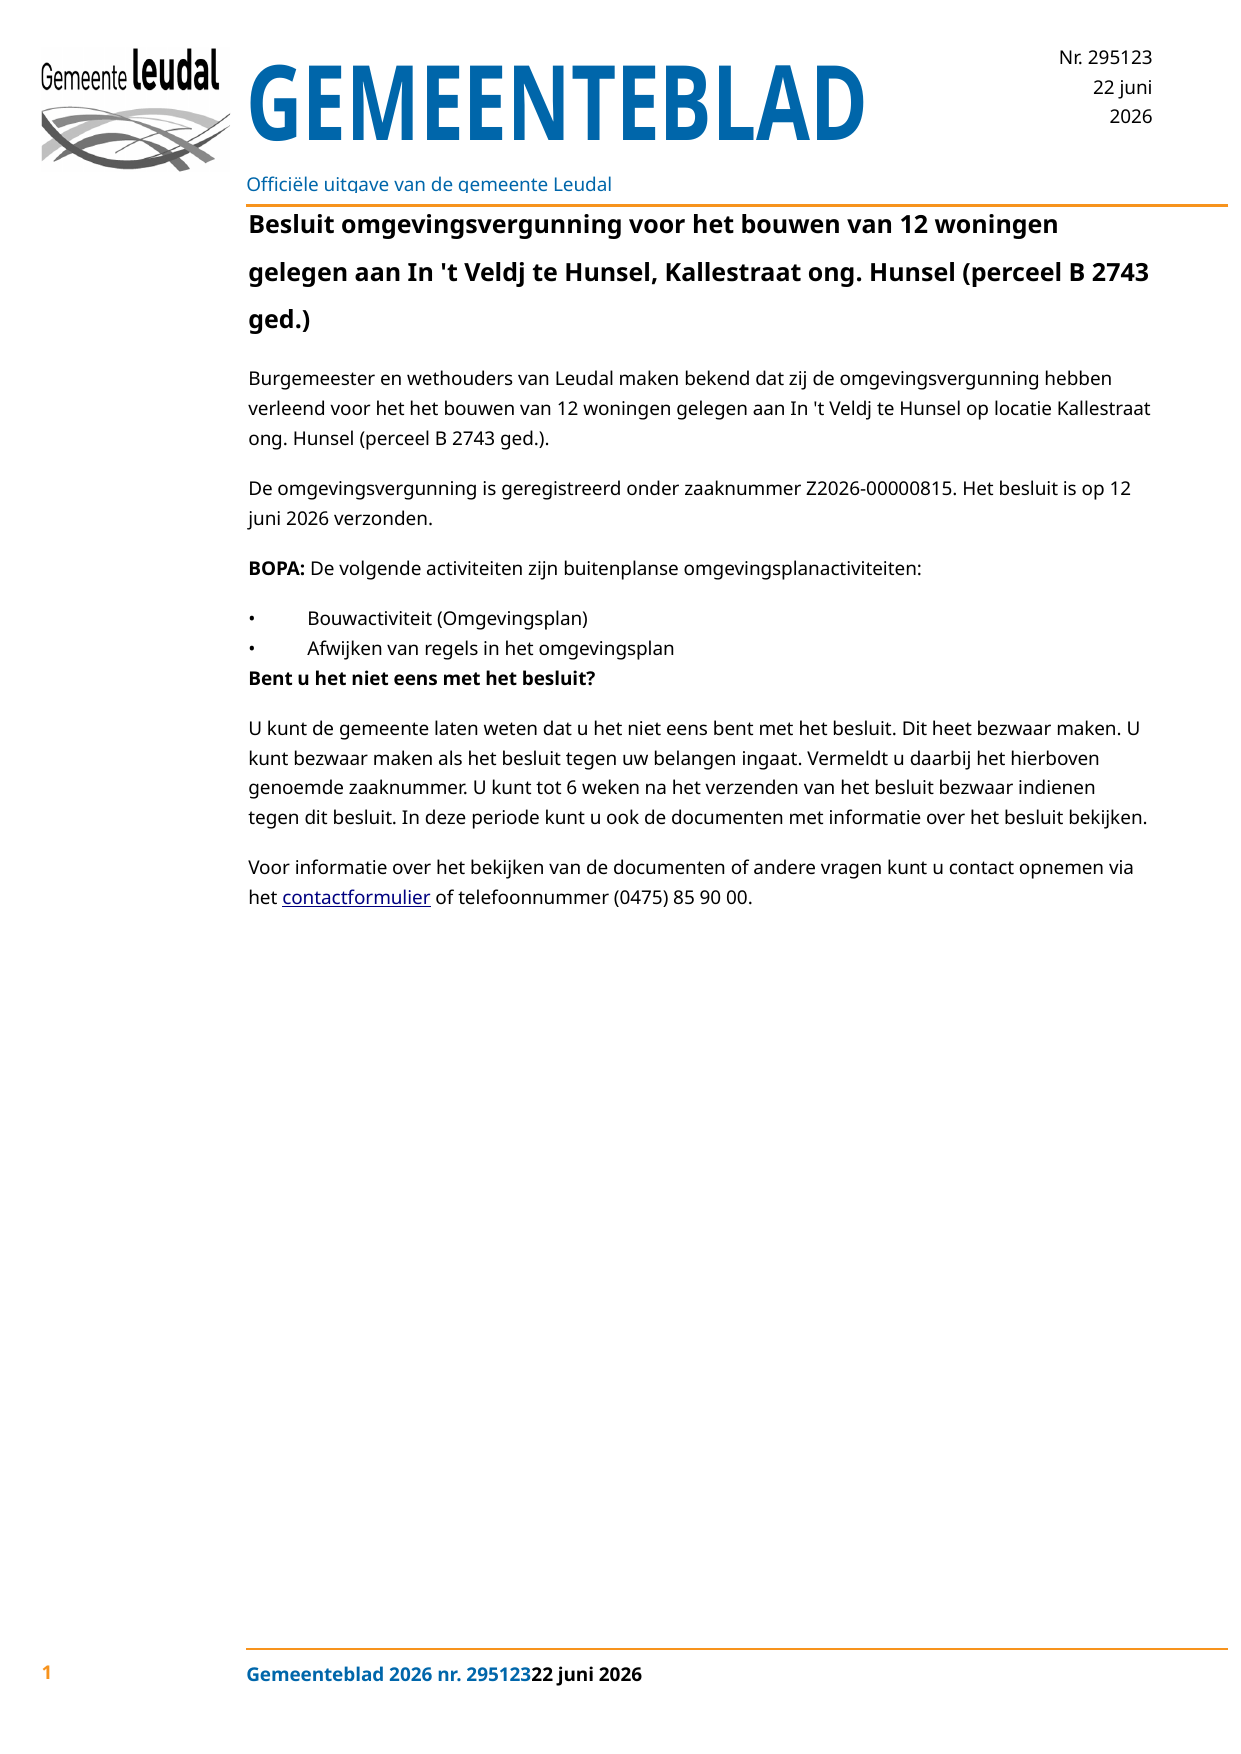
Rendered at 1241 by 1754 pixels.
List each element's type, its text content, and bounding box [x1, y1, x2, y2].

text U kunt de gemeente laten weten dat u het niet eens bent met het besluit. Dit heet bezwaar maken. U kunt bezwaar maken als het besluit tegen uw belangen ingaat. Vermeldt u daarbij het hierboven genoemde zaaknummer. U kunt tot 6 weken na het verzenden van het besluit bezwaar indienen tegen dit besluit. In deze periode kunt u ook de documenten met informatie over het besluit bekijken. [248, 715, 1152, 829]
text Bent u het niet eens met het besluit? [248, 665, 1152, 690]
list Bouwactiviteit (Omgevingsplan) [248, 606, 1152, 631]
text BOPA: De volgende activiteiten zijn buitenplanse omgevingsplanactiviteiten: [248, 555, 1152, 581]
text Voor informatie over het bekijken van de documenten of andere vragen kunt u contact opnemen via het contactformulier of telefoonnummer (0475) 85 90 00. [248, 854, 1152, 909]
text Burgemeester en wethouders van Leudal maken bekend dat zij de omgevingsvergunning hebben verleend voor het het bouwen van 12 woningen gelegen aan In 't Veldj te Hunsel op locatie Kallestraat ong. Hunsel (perceel B 2743 ged.). [248, 366, 1152, 450]
picture [41, 47, 231, 172]
list Afwijken van regels in het omgevingsplan [248, 635, 1152, 661]
text De omgevingsvergunning is geregistreerd onder zaaknummer Z2026-00000815. Het besluit is op 12 juni 2026 verzonden. [248, 475, 1152, 530]
text Besluit omgevingsvergunning voor het bouwen van 12 woningen gelegen aan In 't Veldj te Hunsel, Kallestraat ong. Hunsel (perceel B 2743 ged.) [248, 207, 1152, 336]
